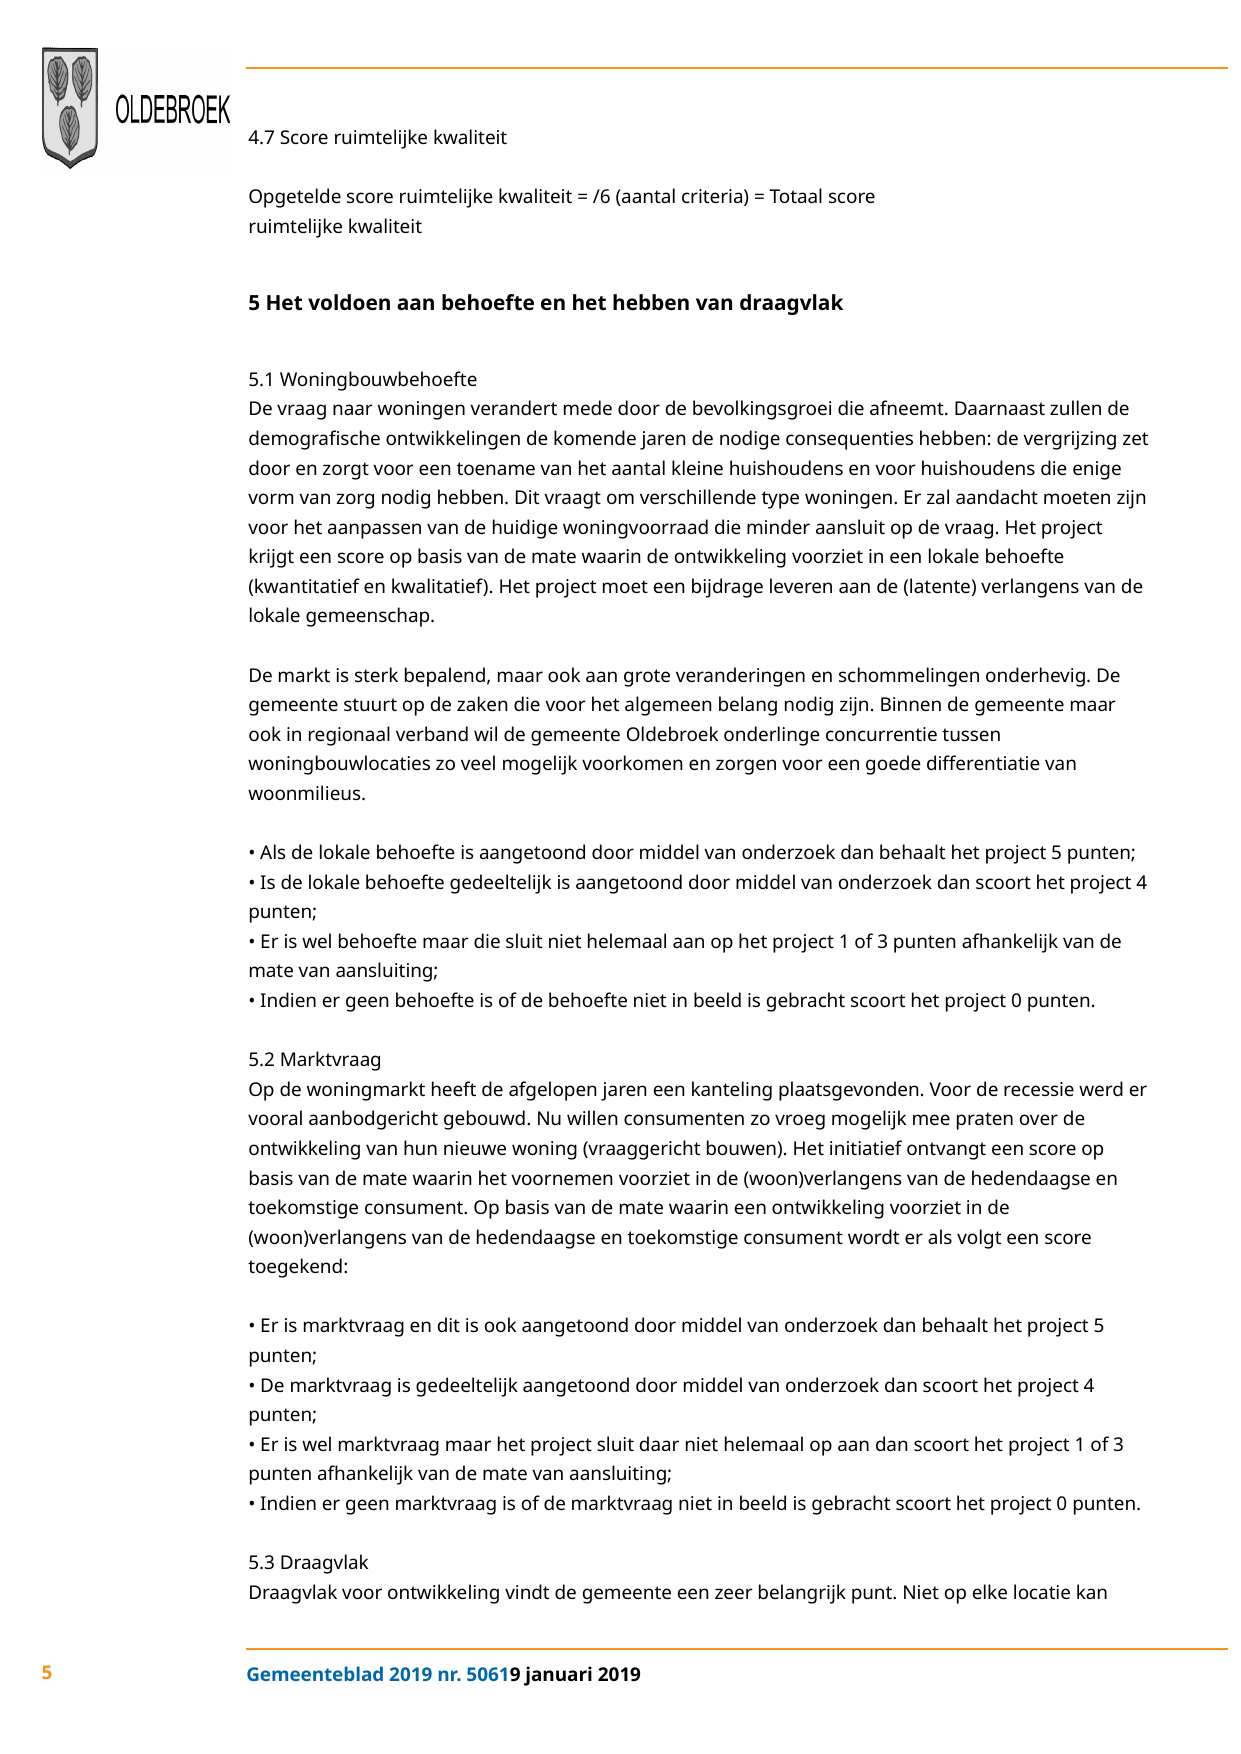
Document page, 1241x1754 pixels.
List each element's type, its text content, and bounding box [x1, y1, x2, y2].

text 4.7 Score ruimtelijke kwaliteit [248, 124, 1152, 150]
text • Is de lokale behoefte gedeeltelijk is aangetoond door middel van onderzoek dan scoort het project 4 punten; [248, 869, 1152, 924]
text • Er is wel behoefte maar die sluit niet helemaal aan op het project 1 of 3 punten afhankelijk van de mate van aansluiting; [248, 928, 1152, 983]
text ruimtelijke kwaliteit [248, 213, 1152, 239]
text • Er is wel marktvraag maar het project sluit daar niet helemaal op aan dan scoort het project 1 of 3 punten afhankelijk van de mate van aansluiting; [248, 1431, 1152, 1486]
text 5.1 Woningbouwbehoefte [248, 366, 1152, 392]
picture [41, 47, 231, 172]
text De markt is sterk bepalend, maar ook aan grote veranderingen en schommelingen onderhevig. De gemeente stuurt op de zaken die voor het algemeen belang nodig zijn. Binnen de gemeente maar ook in regionaal verband wil de gemeente Oldebroek onderlinge concurrentie tussen woningbouwlocaties zo veel mogelijk voorkomen en zorgen voor een goede differentiatie van woonmilieus. [248, 662, 1152, 806]
text 5.2 Marktvraag [248, 1046, 1152, 1072]
text Opgetelde score ruimtelijke kwaliteit = /6 (aantal criteria) = Totaal score [248, 183, 1152, 209]
text De vraag naar woningen verandert mede door de bevolkingsgroei die afneemt. Daarnaast zullen de demografische ontwikkelingen de komende jaren de nodige consequenties hebben: de vergrijzing zet door en zorgt voor een toename van het aantal kleine huishoudens en voor huishoudens die enige vorm van zorg nodig hebben. Dit vraagt om verschillende type woningen. Er zal aandacht moeten zijn voor het aanpassen van de huidige woningvoorraad die minder aansluit op de vraag. Het project krijgt een score op basis van de mate waarin de ontwikkeling voorziet in een lokale behoefte (kwantitatief en kwalitatief). Het project moet een bijdrage leveren aan de (latente) verlangens van de lokale gemeenschap. [248, 396, 1152, 628]
text • Als de lokale behoefte is aangetoond door middel van onderzoek dan behaalt het project 5 punten; [248, 839, 1152, 865]
text 5.3 Draagvlak [248, 1549, 1152, 1575]
text Draagvlak voor ontwikkeling vindt de gemeente een zeer belangrijk punt. Niet op elke locatie kan [248, 1579, 1152, 1605]
text Op de woningmarkt heeft de afgelopen jaren een kanteling plaatsgevonden. Voor de recessie werd er vooral aanbodgericht gebouwd. Nu willen consumenten zo vroeg mogelijk mee praten over de ontwikkeling van hun nieuwe woning (vraaggericht bouwen). Het initiatief ontvangt een score op basis van de mate waarin het voornemen voorziet in de (woon)verlangens van de hedendaagse en toekomstige consument. Op basis van de mate waarin een ontwikkeling voorziet in de (woon)verlangens van de hedendaagse en toekomstige consument wordt er als volgt een score toegekend: [248, 1076, 1152, 1279]
text • Indien er geen behoefte is of de behoefte niet in beeld is gebracht scoort het project 0 punten. [248, 987, 1152, 1013]
text 5 Het voldoen aan behoefte en het hebben van draagvlak [248, 288, 1152, 317]
text • Er is marktvraag en dit is ook aangetoond door middel van onderzoek dan behaalt het project 5 punten; [248, 1313, 1152, 1368]
text • Indien er geen marktvraag is of de marktvraag niet in beeld is gebracht scoort het project 0 punten. [248, 1490, 1152, 1516]
text • De marktvraag is gedeeltelijk aangetoond door middel van onderzoek dan scoort het project 4 punten; [248, 1372, 1152, 1427]
